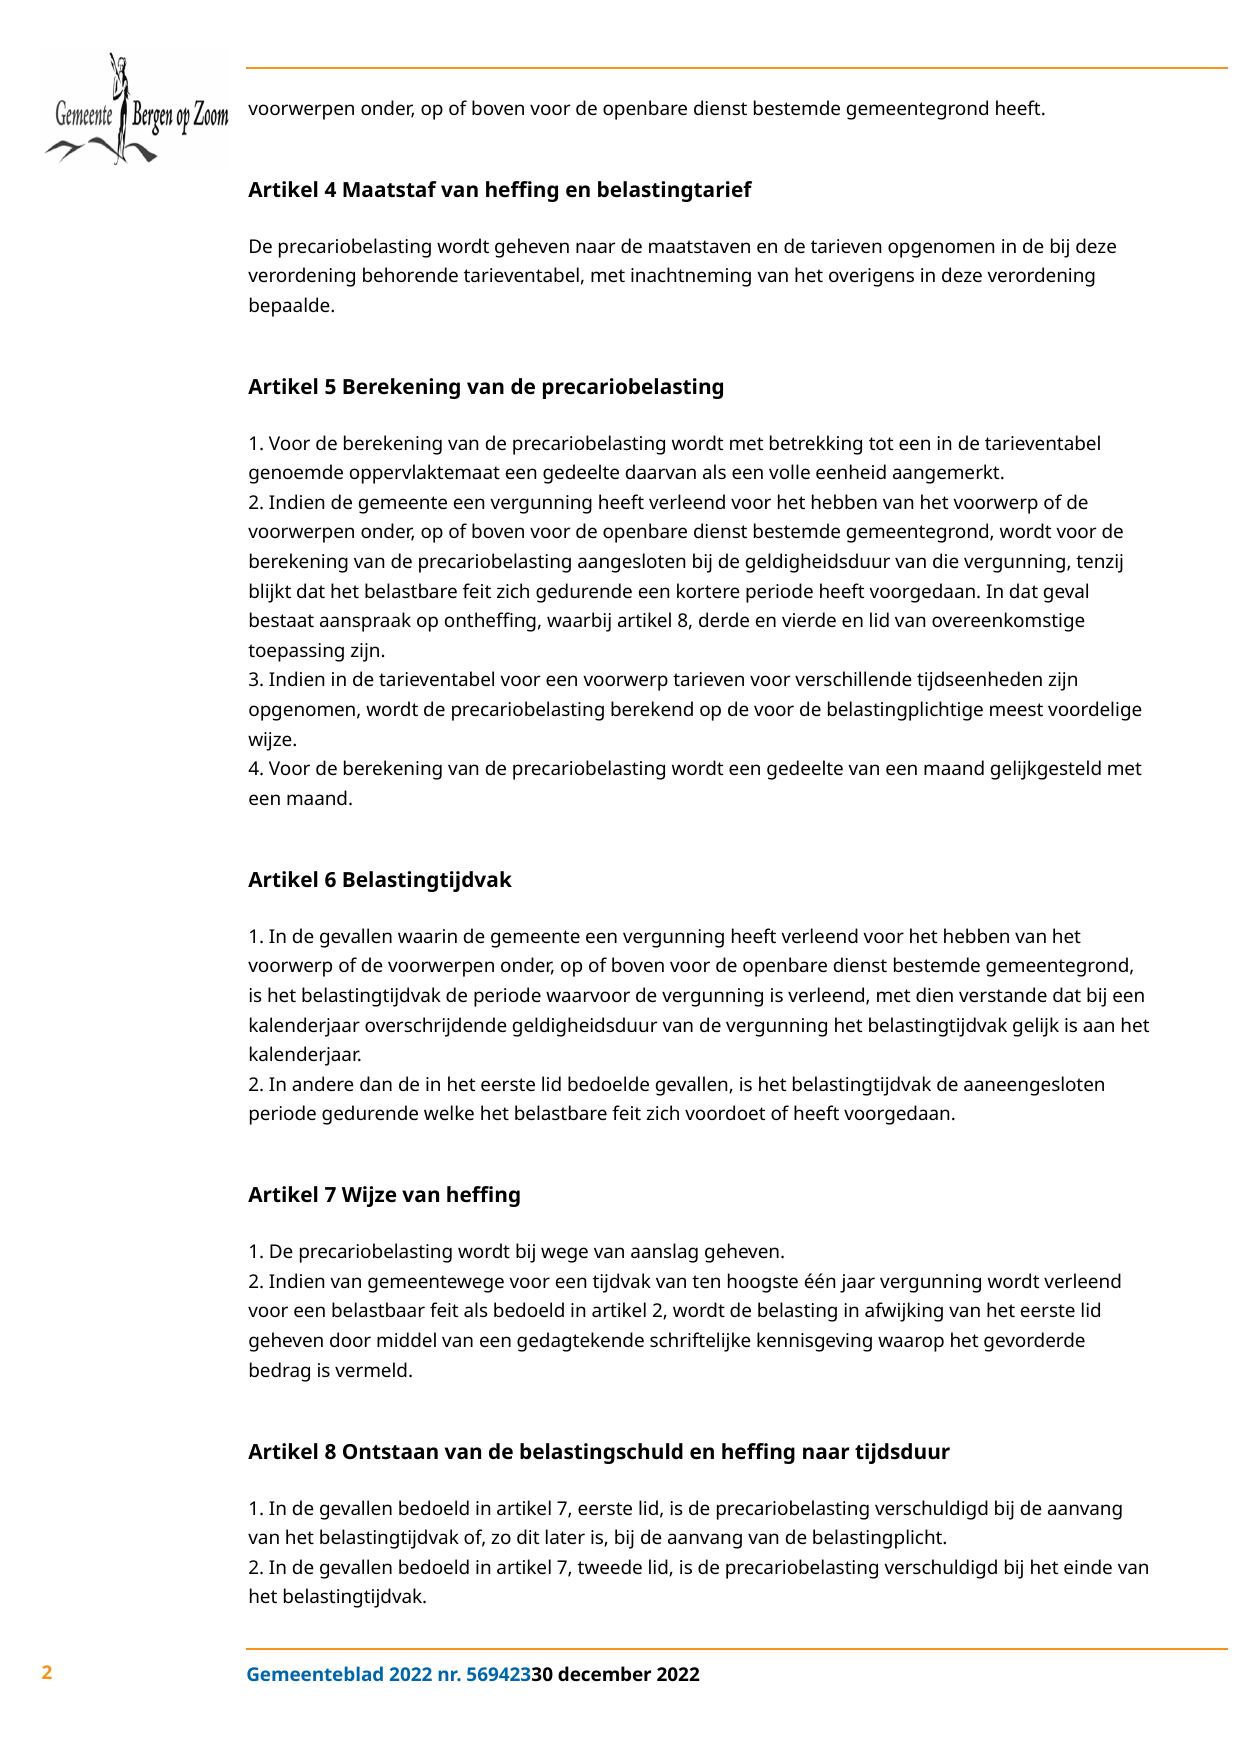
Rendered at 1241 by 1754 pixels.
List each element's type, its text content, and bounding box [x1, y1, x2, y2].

picture [41, 47, 231, 172]
text voorwerpen onder, op of boven voor de openbare dienst bestemde gemeentegrond heeft. [248, 95, 1152, 121]
text 2. Indien de gemeente een vergunning heeft verleend voor het hebben van het voorwerp of de voorwerpen onder, op of boven voor de openbare dienst bestemde gemeentegrond, wordt voor de berekening van de precariobelasting aangesloten bij de geldigheidsduur van die vergunning, tenzij blijkt dat het belastbare feit zich gedurende een kortere periode heeft voorgedaan. In dat geval bestaat aanspraak op ontheffing, waarbij artikel 8, derde en vierde en lid van overeenkomstige toepassing zijn. [248, 489, 1152, 663]
text 1. In de gevallen bedoeld in artikel 7, eerste lid, is de precariobelasting verschuldigd bij de aanvang van het belastingtijdvak of, zo dit later is, bij de aanvang van de belastingplicht. [248, 1495, 1152, 1550]
text Artikel 6 Belastingtijdvak [248, 865, 1152, 893]
text 4. Voor de berekening van de precariobelasting wordt een gedeelte van een maand gelijkgesteld met een maand. [248, 755, 1152, 811]
text 1. Voor de berekening van de precariobelasting wordt met betrekking tot een in de tarieventabel genoemde oppervlaktemaat een gedeelte daarvan als een volle eenheid aangemerkt. [248, 430, 1152, 485]
text Artikel 8 Ontstaan van de belastingschuld en heffing naar tijdsduur [248, 1437, 1152, 1465]
text 2. Indien van gemeentewege voor een tijdvak van ten hoogste één jaar vergunning wordt verleend voor een belastbaar feit als bedoeld in artikel 2, wordt de belasting in afwijking van het eerste lid geheven door middel van een gedagtekende schriftelijke kennisgeving waarop het gevorderde bedrag is vermeld. [248, 1268, 1152, 1383]
text Artikel 5 Berekening van de precariobelasting [248, 372, 1152, 400]
text 3. Indien in de tarieventabel voor een voorwerp tarieven voor verschillende tijdseenheden zijn opgenomen, wordt de precariobelasting berekend op de voor de belastingplichtige meest voordelige wijze. [248, 667, 1152, 752]
text 1. De precariobelasting wordt bij wege van aanslag geheven. [248, 1238, 1152, 1264]
text 2. In andere dan de in het eerste lid bedoelde gevallen, is het belastingtijdvak de aaneengesloten periode gedurende welke het belastbare feit zich voordoet of heeft voorgedaan. [248, 1071, 1152, 1126]
text Artikel 7 Wijze van heffing [248, 1181, 1152, 1209]
text 2. In de gevallen bedoeld in artikel 7, tweede lid, is de precariobelasting verschuldigd bij het einde van het belastingtijdvak. [248, 1554, 1152, 1609]
text Artikel 4 Maatstaf van heffing en belastingtarief [248, 175, 1152, 203]
text 1. In de gevallen waarin de gemeente een vergunning heeft verleend voor het hebben van het voorwerp of de voorwerpen onder, op of boven voor de openbare dienst bestemde gemeentegrond, is het belastingtijdvak de periode waarvoor de vergunning is verleend, met dien verstande dat bij een kalenderjaar overschrijdende geldigheidsduur van de vergunning het belastingtijdvak gelijk is aan het kalenderjaar. [248, 923, 1152, 1067]
text De precariobelasting wordt geheven naar de maatstaven en de tarieven opgenomen in de bij deze verordening behorende tarieventabel, met inachtneming van het overigens in deze verordening bepaalde. [248, 233, 1152, 318]
